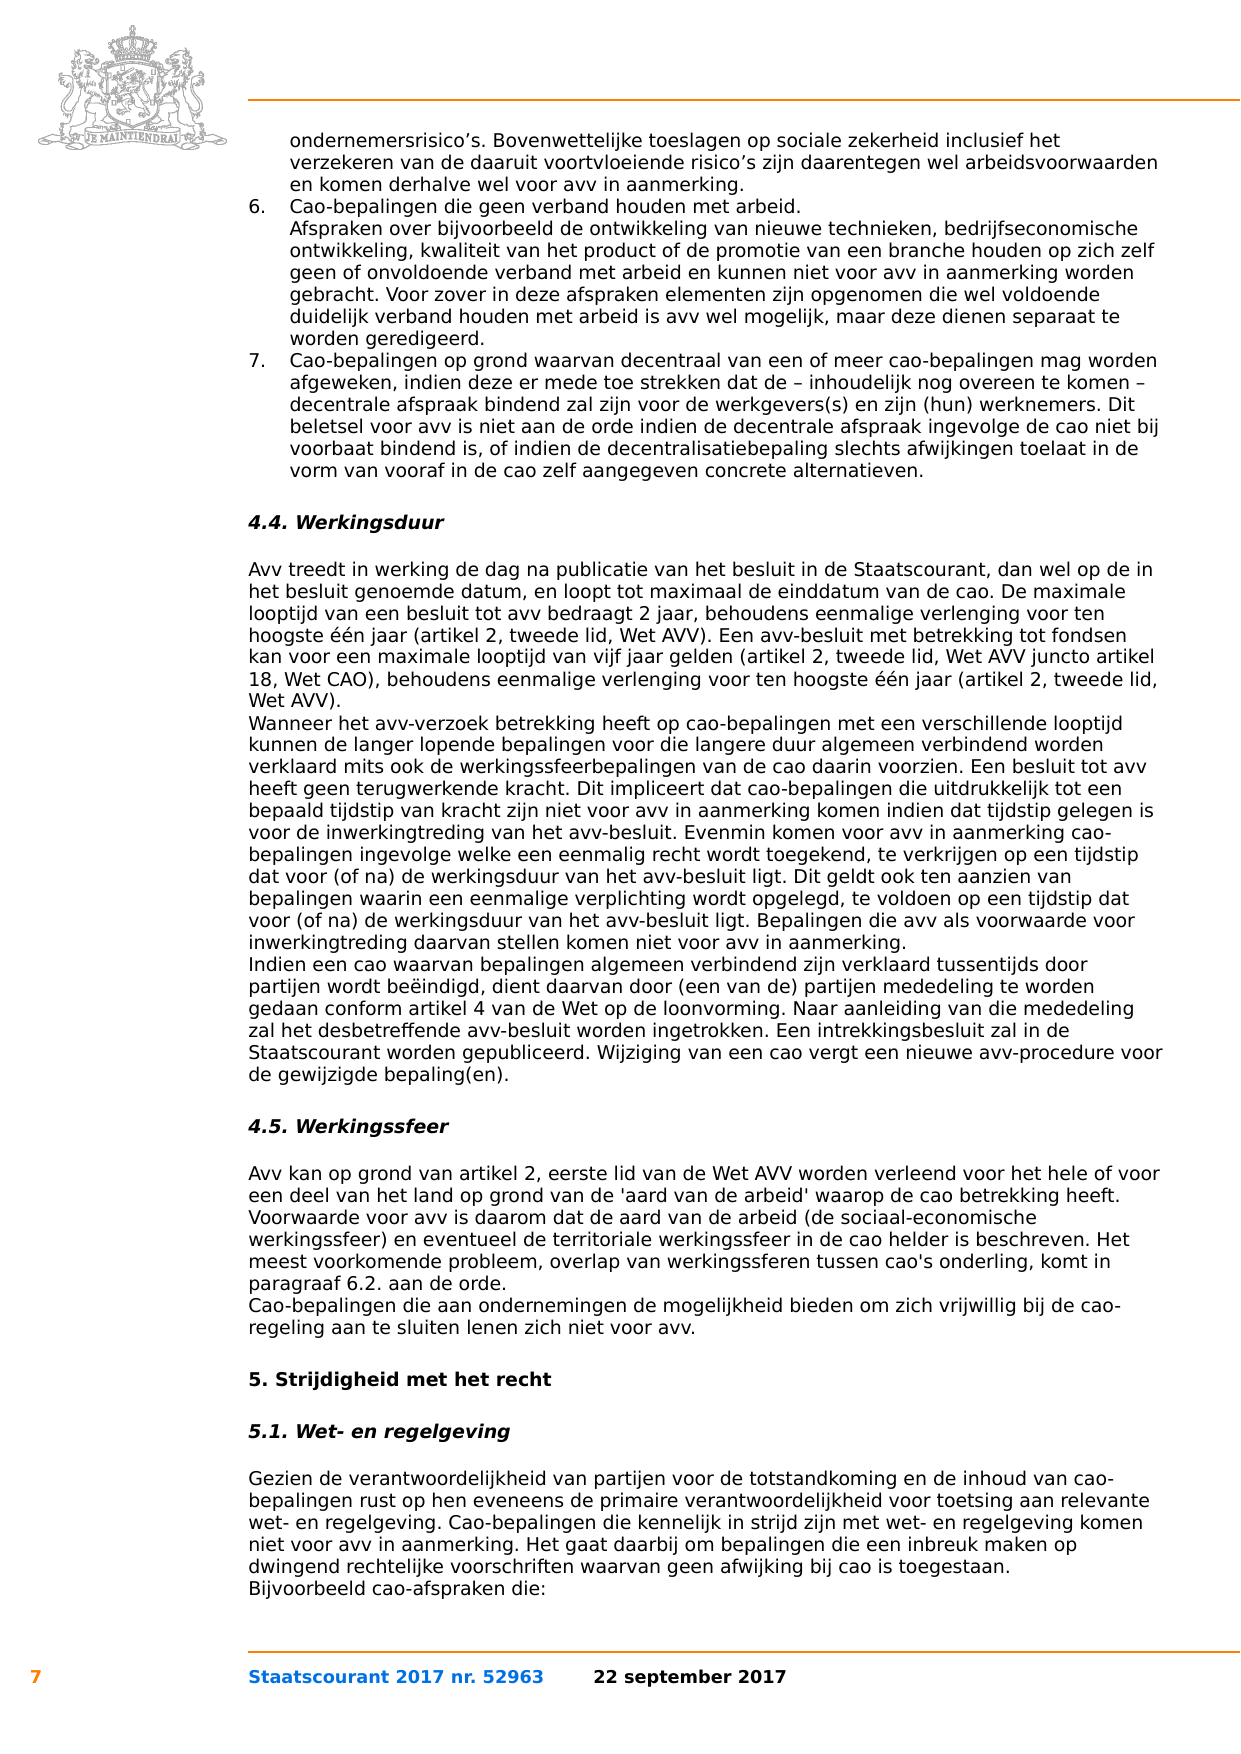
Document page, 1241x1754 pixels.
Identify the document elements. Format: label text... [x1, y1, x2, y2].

text ondernemersrisico’s. Bovenwettelijke toeslagen op sociale zekerheid inclusief het verzekeren van de daaruit voortvloeiende risico’s zijn daarentegen wel arbeidsvoorwaarden en komen derhalve wel voor avv in aanmerking. [289, 130, 1163, 196]
text Indien een cao waarvan bepalingen algemeen verbindend zijn verklaard tussentijds door partijen wordt beëindigd, dient daarvan door (een van de) partijen mededeling te worden gedaan conform artikel 4 van de Wet op de loonvorming. Naar aanleiding van die mededeling zal het desbetreffende avv-besluit worden ingetrokken. Een intrekkingsbesluit zal in de Staatscourant worden gepubliceerd. Wijziging van een cao vergt een nieuwe avv-procedure voor de gewijzigde bepaling(en). [248, 954, 1163, 1086]
text Cao-bepalingen die aan ondernemingen de mogelijkheid bieden om zich vrijwillig bij de cao-regeling aan te sluiten lenen zich niet voor avv. [248, 1295, 1163, 1339]
subtitle 4.5. Werkingssfeer [248, 1116, 1163, 1138]
subtitle 4.4. Werkingsduur [248, 512, 1163, 533]
text Avv treedt in werking de dag na publicatie van het besluit in de Staatscourant, dan wel op de in het besluit genoemde datum, en loopt tot maximaal de einddatum van de cao. De maximale looptijd van een besluit tot avv bedraagt 2 jaar, behoudens eenmalige verlenging voor ten hoogste één jaar (artikel 2, tweede lid, Wet AVV). Een avv-besluit met betrekking tot fondsen kan voor een maximale looptijd van vijf jaar gelden (artikel 2, tweede lid, Wet AVV juncto artikel 18, Wet CAO), behoudens eenmalige verlenging voor ten hoogste één jaar (artikel 2, tweede lid, Wet AVV). [248, 558, 1163, 712]
text 6. Cao-bepalingen die geen verband houden met arbeid. [248, 196, 1163, 218]
picture [38, 25, 227, 150]
text Bijvoorbeeld cao-afspraken die: [248, 1578, 1163, 1600]
text Avv kan op grond van artikel 2, eerste lid van de Wet AVV worden verleend voor het hele of voor een deel van het land op grond van de 'aard van de arbeid' waarop de cao betrekking heeft. Voorwaarde voor avv is daarom dat de aard van de arbeid (de sociaal-economische werkingssfeer) en eventueel de territoriale werkingssfeer in de cao helder is beschreven. Het meest voorkomende probleem, overlap van werkingssferen tussen cao's onderling, komt in paragraaf 6.2. aan de orde. [248, 1163, 1163, 1295]
text 7. Cao-bepalingen op grond waarvan decentraal van een of meer cao-bepalingen mag worden afgeweken, indien deze er mede toe strekken dat de – inhoudelijk nog overeen te komen – decentrale afspraak bindend zal zijn voor de werkgevers(s) en zijn (hun) werknemers. Dit beletsel voor avv is niet aan de orde indien de decentrale afspraak ingevolge de cao niet bij voorbaat bindend is, of indien de decentralisatiebepaling slechts afwijkingen toelaat in de vorm van vooraf in de cao zelf aangegeven concrete alternatieven. [248, 350, 1163, 482]
text Wanneer het avv-verzoek betrekking heeft op cao-bepalingen met een verschillende looptijd kunnen de langer lopende bepalingen voor die langere duur algemeen verbindend worden verklaard mits ook de werkingssfeerbepalingen van de cao daarin voorzien. Een besluit tot avv heeft geen terugwerkende kracht. Dit impliceert dat cao-bepalingen die uitdrukkelijk tot een bepaald tijdstip van kracht zijn niet voor avv in aanmerking komen indien dat tijdstip gelegen is voor de inwerkingtreding van het avv-besluit. Evenmin komen voor avv in aanmerking cao-bepalingen ingevolge welke een eenmalig recht wordt toegekend, te verkrijgen op een tijdstip dat voor (of na) de werkingsduur van het avv-besluit ligt. Dit geldt ook ten aanzien van bepalingen waarin een eenmalige verplichting wordt opgelegd, te voldoen op een tijdstip dat voor (of na) de werkingsduur van het avv-besluit ligt. Bepalingen die avv als voorwaarde voor inwerkingtreding daarvan stellen komen niet voor avv in aanmerking. [248, 712, 1163, 954]
text Afspraken over bijvoorbeeld de ontwikkeling van nieuwe technieken, bedrijfseconomische ontwikkeling, kwaliteit van het product of de promotie van een branche houden op zich zelf geen of onvoldoende verband met arbeid en kunnen niet voor avv in aanmerking worden gebracht. Voor zover in deze afspraken elementen zijn opgenomen die wel voldoende duidelijk verband houden met arbeid is avv wel mogelijk, maar deze dienen separaat te worden geredigeerd. [289, 218, 1163, 350]
subtitle 5. Strijdigheid met het recht [248, 1369, 1163, 1391]
text Gezien de verantwoordelijkheid van partijen voor de totstandkoming en de inhoud van cao-bepalingen rust op hen eveneens de primaire verantwoordelijkheid voor toetsing aan relevante wet- en regelgeving. Cao-bepalingen die kennelijk in strijd zijn met wet- en regelgeving komen niet voor avv in aanmerking. Het gaat daarbij om bepalingen die een inbreuk maken op dwingend rechtelijke voorschriften waarvan geen afwijking bij cao is toegestaan. [248, 1468, 1163, 1578]
subtitle 5.1. Wet- en regelgeving [248, 1421, 1163, 1443]
